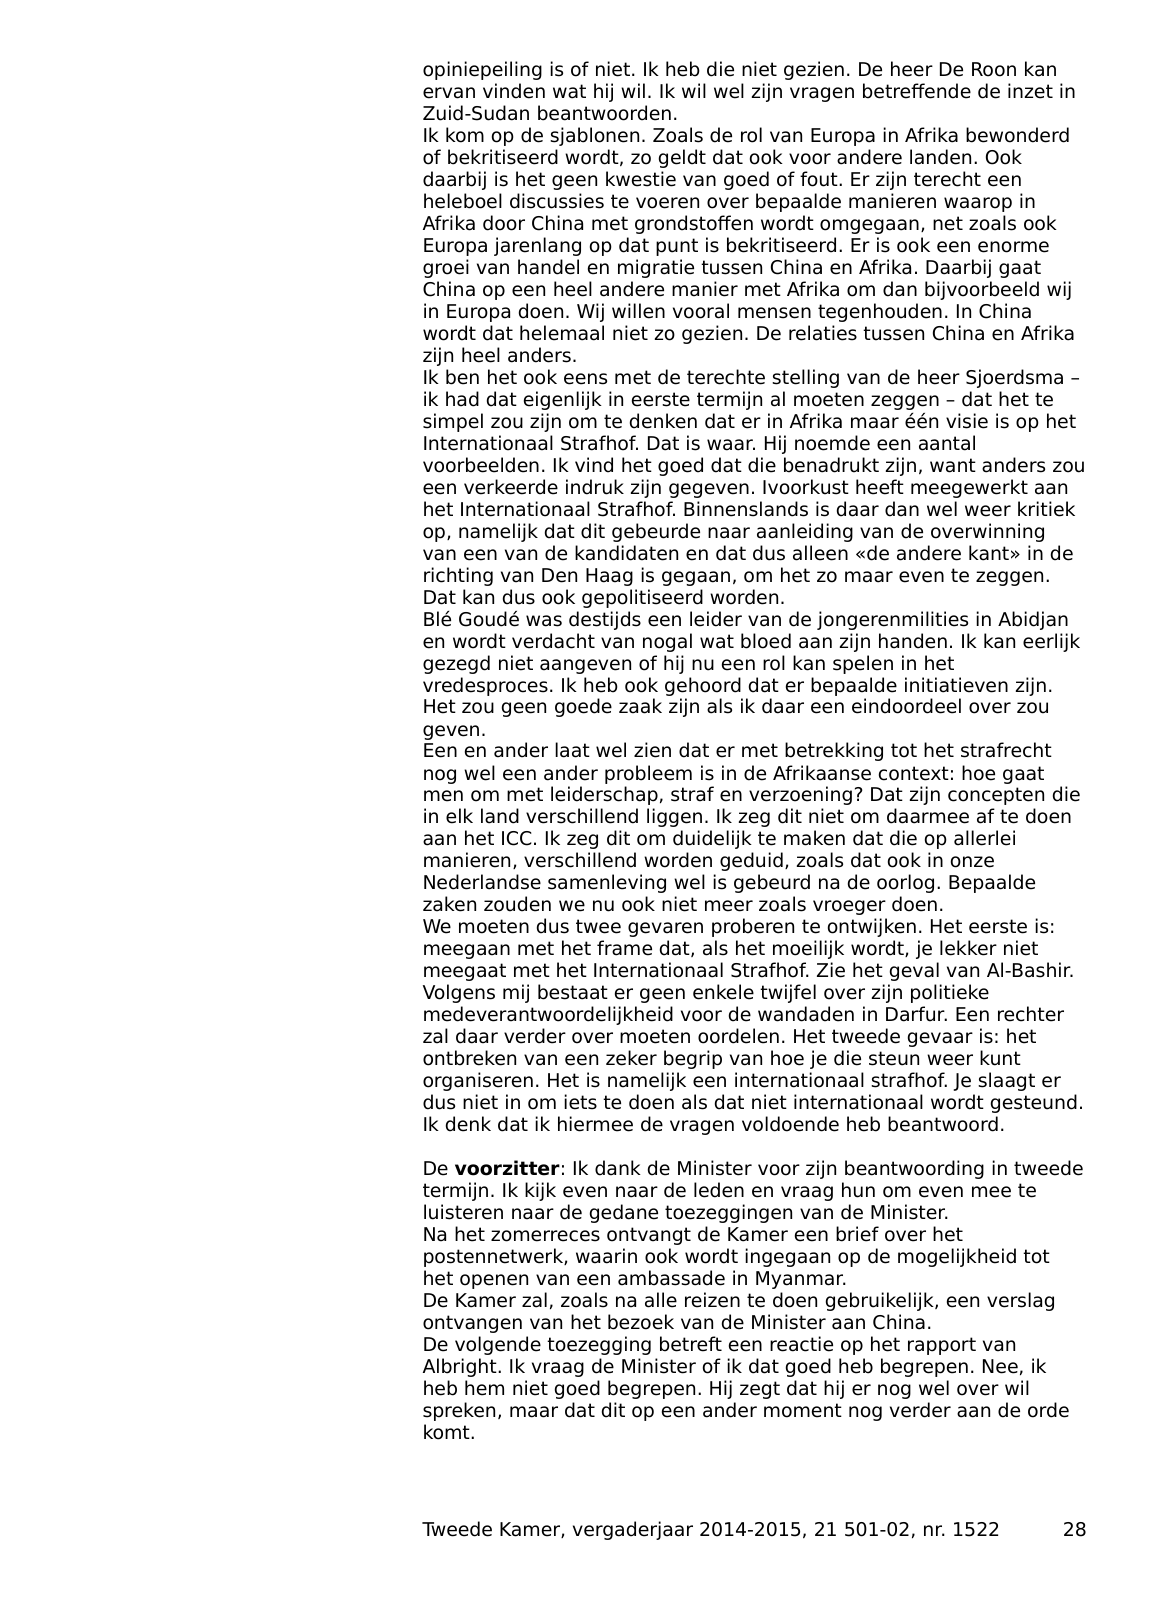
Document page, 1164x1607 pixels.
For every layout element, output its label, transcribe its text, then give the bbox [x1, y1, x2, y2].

text Ik kom op de sjablonen. Zoals de rol van Europa in Afrika bewonderd of bekritiseerd wordt, zo geldt dat ook voor andere landen. Ook daarbij is het geen kwestie van goed of fout. Er zijn terecht een heleboel discussies te voeren over bepaalde manieren waarop in Afrika door China met grondstoffen wordt omgegaan, net zoals ook Europa jarenlang op dat punt is bekritiseerd. Er is ook een enorme groei van handel en migratie tussen China en Afrika. Daarbij gaat China op een heel andere manier met Afrika om dan bijvoorbeeld wij in Europa doen. Wij willen vooral mensen tegenhouden. In China wordt dat helemaal niet zo gezien. De relaties tussen China en Afrika zijn heel anders. [422, 125, 1087, 367]
text Blé Goudé was destijds een leider van de jongerenmilities in Abidjan en wordt verdacht van nogal wat bloed aan zijn handen. Ik kan eerlijk gezegd niet aangeven of hij nu een rol kan spelen in het vredesproces. Ik heb ook gehoord dat er bepaalde initiatieven zijn. Het zou geen goede zaak zijn als ik daar een eindoordeel over zou geven. [422, 608, 1087, 740]
text Na het zomerreces ontvangt de Kamer een brief over het postennetwerk, waarin ook wordt ingegaan op de mogelijkheid tot het openen van een ambassade in Myanmar. [422, 1224, 1087, 1290]
text De volgende toezegging betreft een reactie op het rapport van Albright. Ik vraag de Minister of ik dat goed heb begrepen. Nee, ik heb hem niet goed begrepen. Hij zegt dat hij er nog wel over wil spreken, maar dat dit op een ander moment nog verder aan de orde komt. [422, 1334, 1087, 1444]
text Ik denk dat ik hiermee de vragen voldoende heb beantwoord. [422, 1114, 1087, 1136]
text De voorzitter: Ik dank de Minister voor zijn beantwoording in tweede termijn. Ik kijk even naar de leden en vraag hun om even mee te luisteren naar de gedane toezeggingen van de Minister. [422, 1158, 1087, 1224]
text Een en ander laat wel zien dat er met betrekking tot het strafrecht nog wel een ander probleem is in de Afrikaanse context: hoe gaat men om met leiderschap, straf en verzoening? Dat zijn concepten die in elk land verschillend liggen. Ik zeg dit niet om daarmee af te doen aan het ICC. Ik zeg dit om duidelijk te maken dat die op allerlei manieren, verschillend worden geduid, zoals dat ook in onze Nederlandse samenleving wel is gebeurd na de oorlog. Bepaalde zaken zouden we nu ook niet meer zoals vroeger doen. [422, 740, 1087, 916]
text De Kamer zal, zoals na alle reizen te doen gebruikelijk, een verslag ontvangen van het bezoek van de Minister aan China. [422, 1290, 1087, 1334]
text We moeten dus twee gevaren proberen te ontwijken. Het eerste is: meegaan met het frame dat, als het moeilijk wordt, je lekker niet meegaat met het Internationaal Strafhof. Zie het geval van Al-Bashir. Volgens mij bestaat er geen enkele twijfel over zijn politieke medeverantwoordelijkheid voor de wandaden in Darfur. Een rechter zal daar verder over moeten oordelen. Het tweede gevaar is: het ontbreken van een zeker begrip van hoe je die steun weer kunt organiseren. Het is namelijk een internationaal strafhof. Je slaagt er dus niet in om iets te doen als dat niet internationaal wordt gesteund. [422, 916, 1087, 1114]
text opiniepeiling is of niet. Ik heb die niet gezien. De heer De Roon kan ervan vinden wat hij wil. Ik wil wel zijn vragen betreffende de inzet in Zuid-Sudan beantwoorden. [422, 59, 1087, 125]
text Ik ben het ook eens met de terechte stelling van de heer Sjoerdsma – ik had dat eigenlijk in eerste termijn al moeten zeggen – dat het te simpel zou zijn om te denken dat er in Afrika maar één visie is op het Internationaal Strafhof. Dat is waar. Hij noemde een aantal voorbeelden. Ik vind het goed dat die benadrukt zijn, want anders zou een verkeerde indruk zijn gegeven. Ivoorkust heeft meegewerkt aan het Internationaal Strafhof. Binnenslands is daar dan wel weer kritiek op, namelijk dat dit gebeurde naar aanleiding van de overwinning van een van de kandidaten en dat dus alleen «de andere kant» in de richting van Den Haag is gegaan, om het zo maar even te zeggen. Dat kan dus ook gepolitiseerd worden. [422, 367, 1087, 608]
